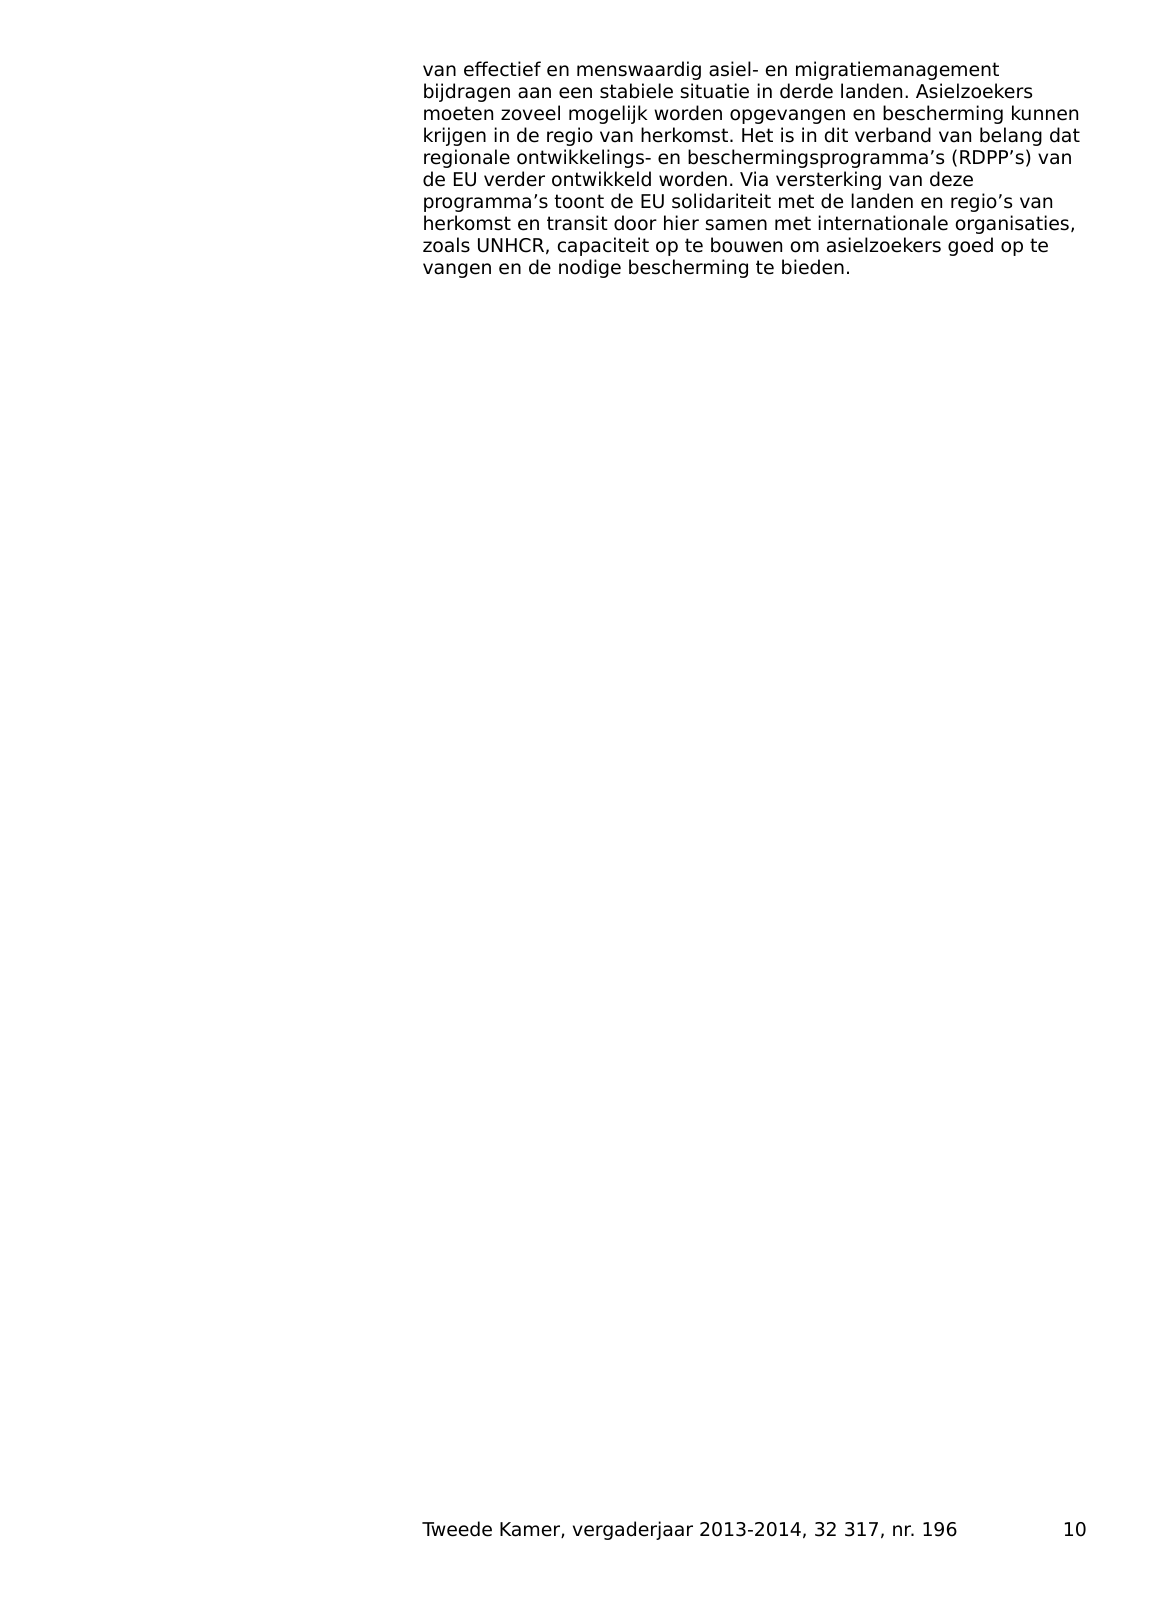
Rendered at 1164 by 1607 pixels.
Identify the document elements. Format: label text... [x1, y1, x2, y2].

text van effectief en menswaardig asiel- en migratiemanagement bijdragen aan een stabiele situatie in derde landen. Asielzoekers moeten zoveel mogelijk worden opgevangen en bescherming kunnen krijgen in de regio van herkomst. Het is in dit verband van belang dat regionale ontwikkelings- en beschermingsprogramma’s (RDPP’s) van de EU verder ontwikkeld worden. Via versterking van deze programma’s toont de EU solidariteit met de landen en regio’s van herkomst en transit door hier samen met internationale organisaties, zoals UNHCR, capaciteit op te bouwen om asielzoekers goed op te vangen en de nodige bescherming te bieden. [422, 59, 1087, 279]
